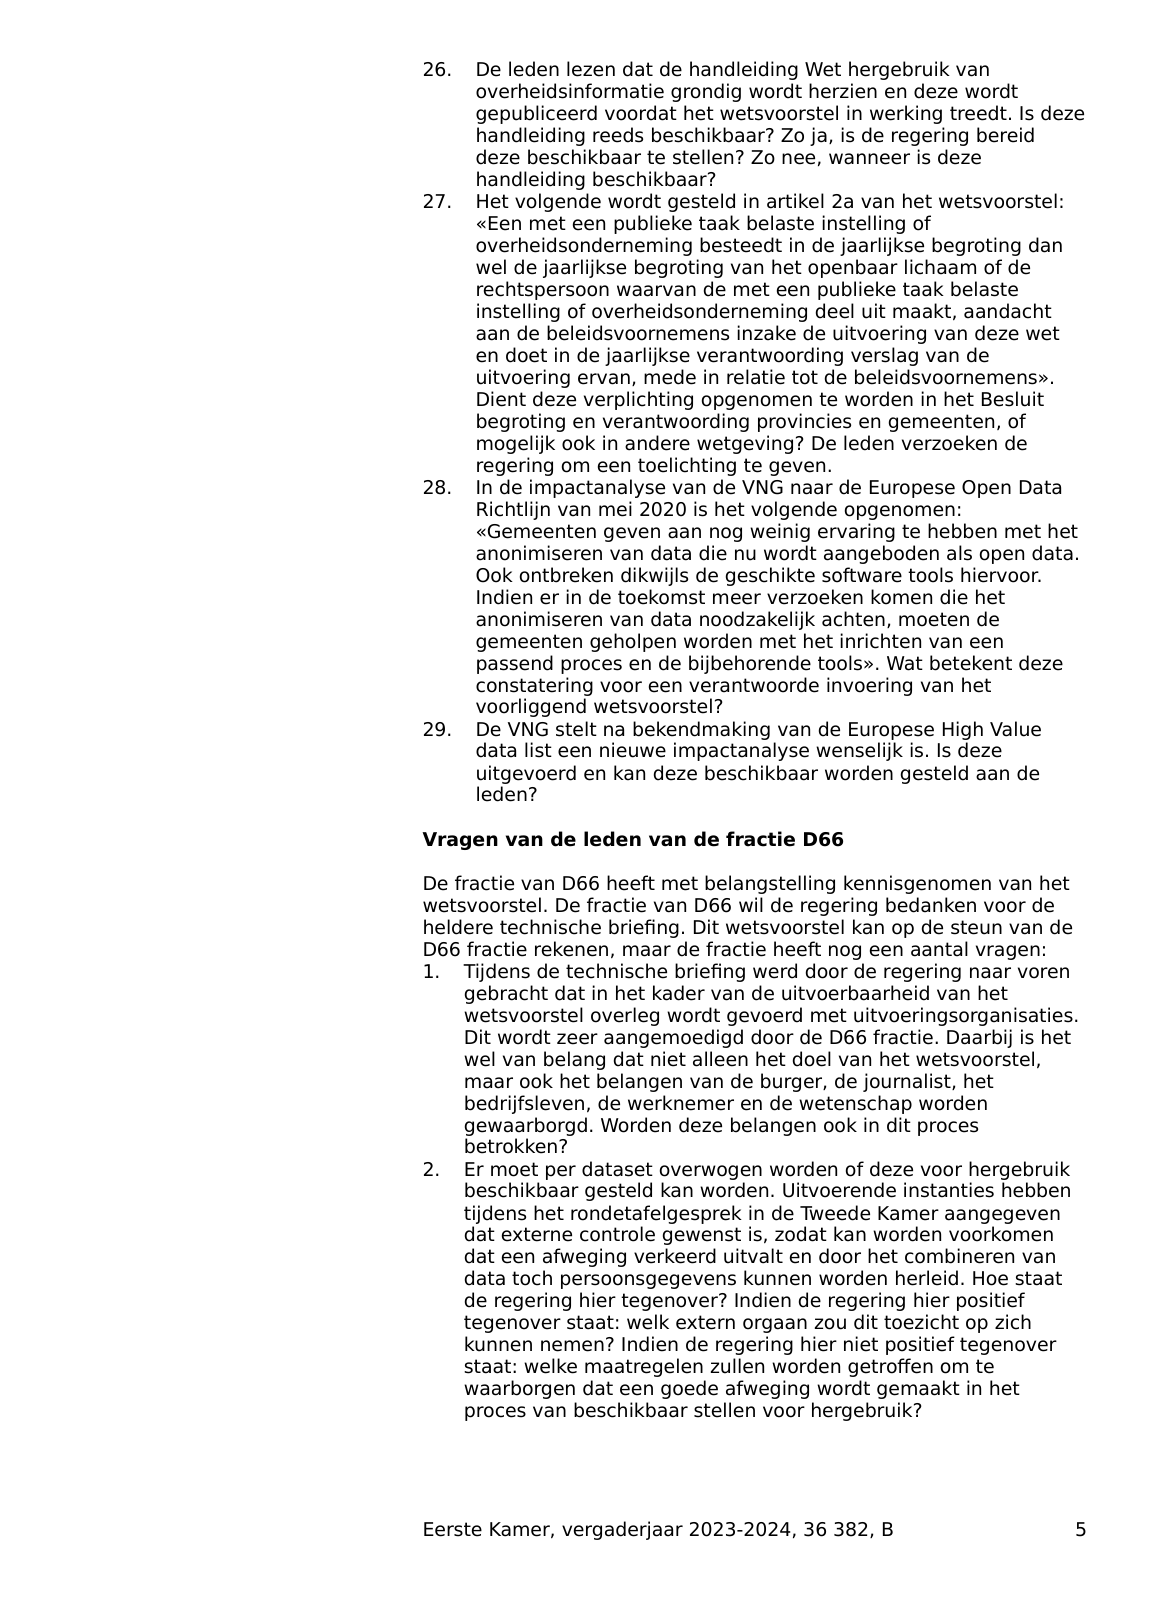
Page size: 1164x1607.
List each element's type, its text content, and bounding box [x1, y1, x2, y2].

text 27. Het volgende wordt gesteld in artikel 2a van het wetsvoorstel: «Een met een publieke taak belaste instelling of overheidsonderneming besteedt in de jaarlijkse begroting dan wel de jaarlijkse begroting van het openbaar lichaam of de rechtspersoon waarvan de met een publieke taak belaste instelling of overheidsonderneming deel uit maakt, aandacht aan de beleidsvoornemens inzake de uitvoering van deze wet en doet in de jaarlijkse verantwoording verslag van de uitvoering ervan, mede in relatie tot de beleidsvoornemens». Dient deze verplichting opgenomen te worden in het Besluit begroting en verantwoording provincies en gemeenten, of mogelijk ook in andere wetgeving? De leden verzoeken de regering om een toelichting te geven. [422, 191, 1087, 477]
text 29. De VNG stelt na bekendmaking van de Europese High Value data list een nieuwe impactanalyse wenselijk is. Is deze uitgevoerd en kan deze beschikbaar worden gesteld aan de leden? [422, 718, 1087, 806]
text 1. Tijdens de technische briefing werd door de regering naar voren gebracht dat in het kader van de uitvoerbaarheid van het wetsvoorstel overleg wordt gevoerd met uitvoeringsorganisaties. Dit wordt zeer aangemoedigd door de D66 fractie. Daarbij is het wel van belang dat niet alleen het doel van het wetsvoorstel, maar ook het belangen van de burger, de journalist, het bedrijfsleven, de werknemer en de wetenschap worden gewaarborgd. Worden deze belangen ook in dit proces betrokken? [422, 961, 1087, 1158]
subtitle Vragen van de leden van de fractie D66 [422, 828, 1087, 851]
text 26. De leden lezen dat de handleiding Wet hergebruik van overheidsinformatie grondig wordt herzien en deze wordt gepubliceerd voordat het wetsvoorstel in werking treedt. Is deze handleiding reeds beschikbaar? Zo ja, is de regering bereid deze beschikbaar te stellen? Zo nee, wanneer is deze handleiding beschikbaar? [422, 59, 1087, 191]
text 28. In de impactanalyse van de VNG naar de Europese Open Data Richtlijn van mei 2020 is het volgende opgenomen: «Gemeenten geven aan nog weinig ervaring te hebben met het anonimiseren van data die nu wordt aangeboden als open data. Ook ontbreken dikwijls de geschikte software tools hiervoor. Indien er in de toekomst meer verzoeken komen die het anonimiseren van data noodzakelijk achten, moeten de gemeenten geholpen worden met het inrichten van een passend proces en de bijbehorende tools». Wat betekent deze constatering voor een verantwoorde invoering van het voorliggend wetsvoorstel? [422, 477, 1087, 718]
text 2. Er moet per dataset overwogen worden of deze voor hergebruik beschikbaar gesteld kan worden. Uitvoerende instanties hebben tijdens het rondetafelgesprek in de Tweede Kamer aangegeven dat externe controle gewenst is, zodat kan worden voorkomen dat een afweging verkeerd uitvalt en door het combineren van data toch persoonsgegevens kunnen worden herleid. Hoe staat de regering hier tegenover? Indien de regering hier positief tegenover staat: welk extern orgaan zou dit toezicht op zich kunnen nemen? Indien de regering hier niet positief tegenover staat: welke maatregelen zullen worden getroffen om te waarborgen dat een goede afweging wordt gemaakt in het proces van beschikbaar stellen voor hergebruik? [422, 1158, 1087, 1422]
text De fractie van D66 heeft met belangstelling kennisgenomen van het wetsvoorstel. De fractie van D66 wil de regering bedanken voor de heldere technische briefing. Dit wetsvoorstel kan op de steun van de D66 fractie rekenen, maar de fractie heeft nog een aantal vragen: [422, 873, 1087, 961]
